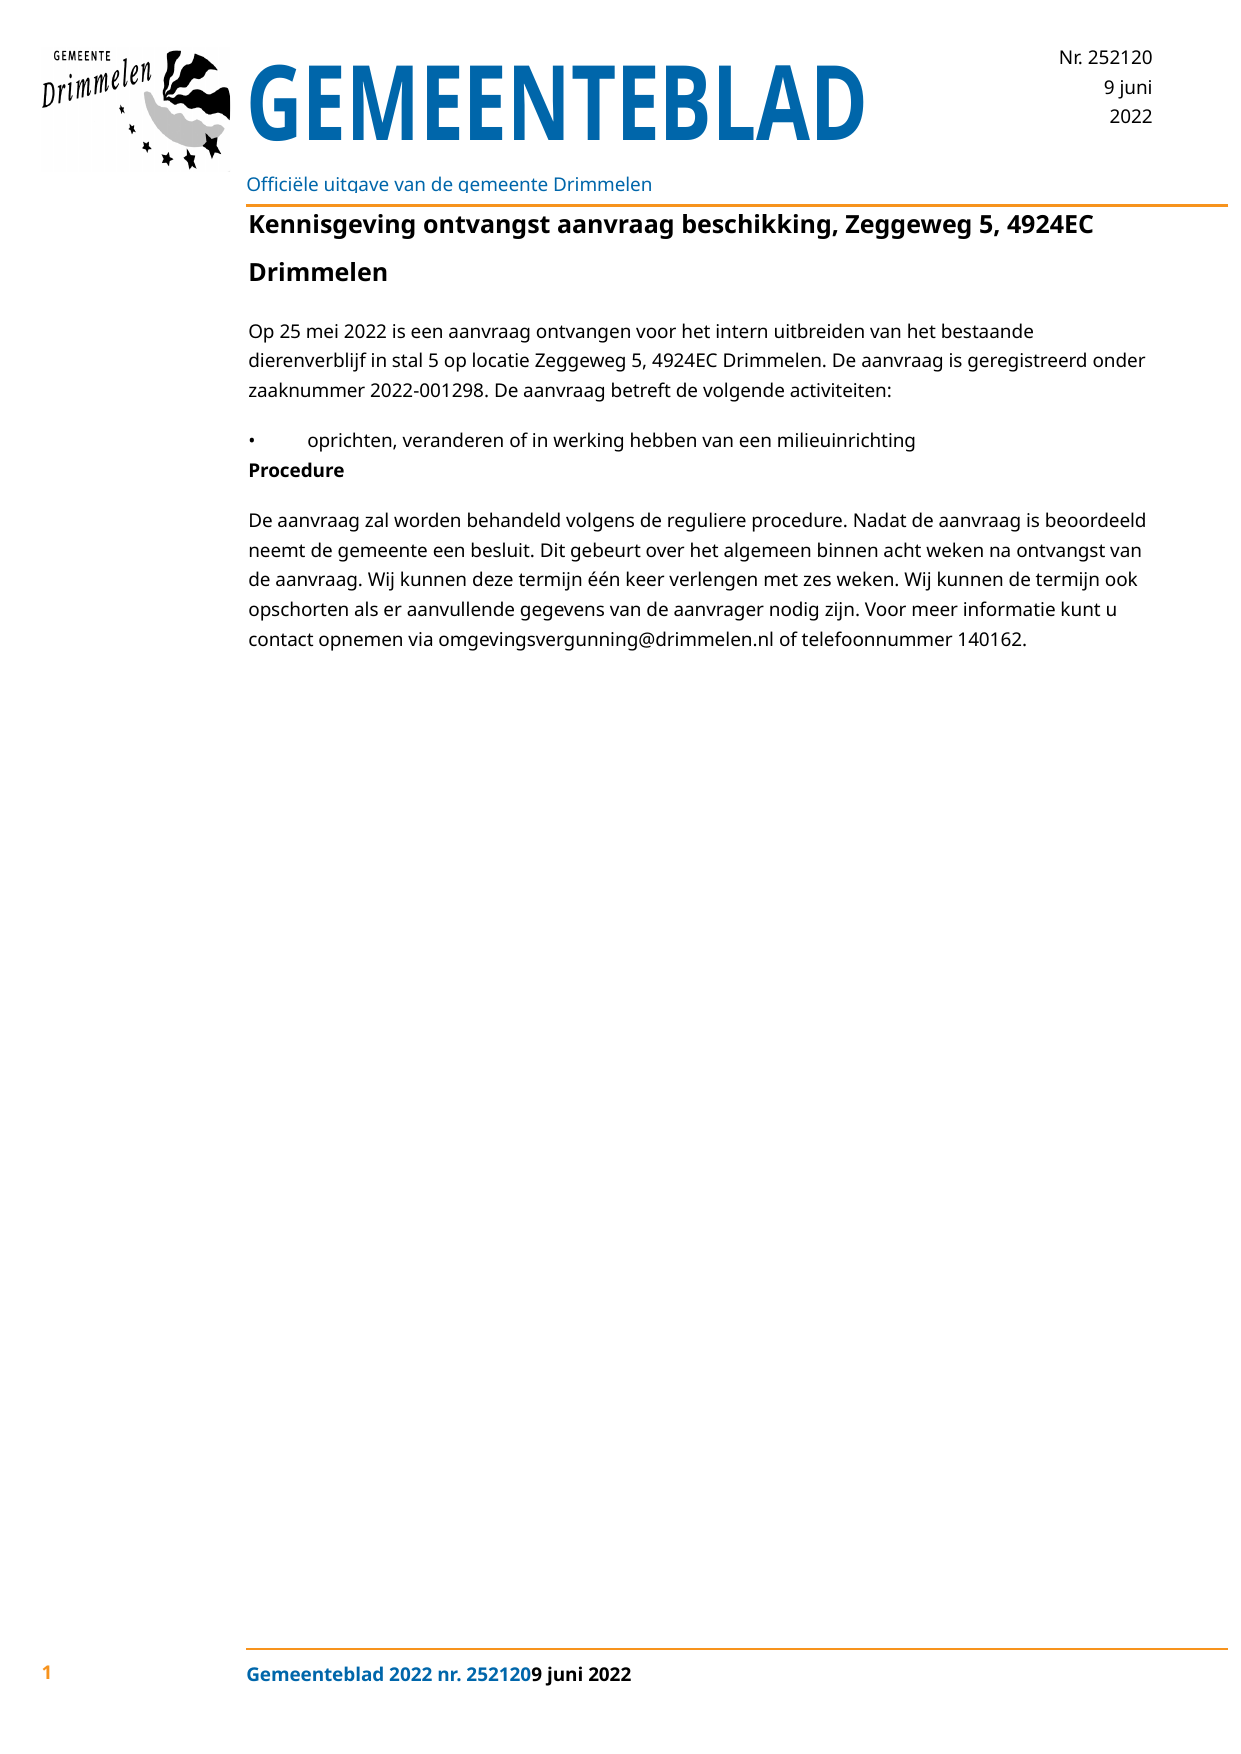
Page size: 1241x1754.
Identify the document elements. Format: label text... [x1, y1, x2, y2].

text Kennisgeving ontvangst aanvraag beschikking, Zeggeweg 5, 4924EC Drimmelen [248, 207, 1152, 288]
text De aanvraag zal worden behandeld volgens de reguliere procedure. Nadat de aanvraag is beoordeeld neemt de gemeente een besluit. Dit gebeurt over het algemeen binnen acht weken na ontvangst van de aanvraag. Wij kunnen deze termijn één keer verlengen met zes weken. Wij kunnen de termijn ook opschorten als er aanvullende gegevens van de aanvrager nodig zijn. Voor meer informatie kunt u contact opnemen via omgevingsvergunning@drimmelen.nl of telefoonnummer 140162. [248, 507, 1152, 652]
picture [41, 47, 231, 172]
text Procedure [248, 457, 1152, 483]
text Op 25 mei 2022 is een aanvraag ontvangen voor het intern uitbreiden van het bestaande dierenverblijf in stal 5 op locatie Zeggeweg 5, 4924EC Drimmelen. De aanvraag is geregistreerd onder zaaknummer 2022-001298. De aanvraag betreft de volgende activiteiten: [248, 318, 1152, 403]
list oprichten, veranderen of in werking hebben van een milieuinrichting [248, 427, 1152, 453]
